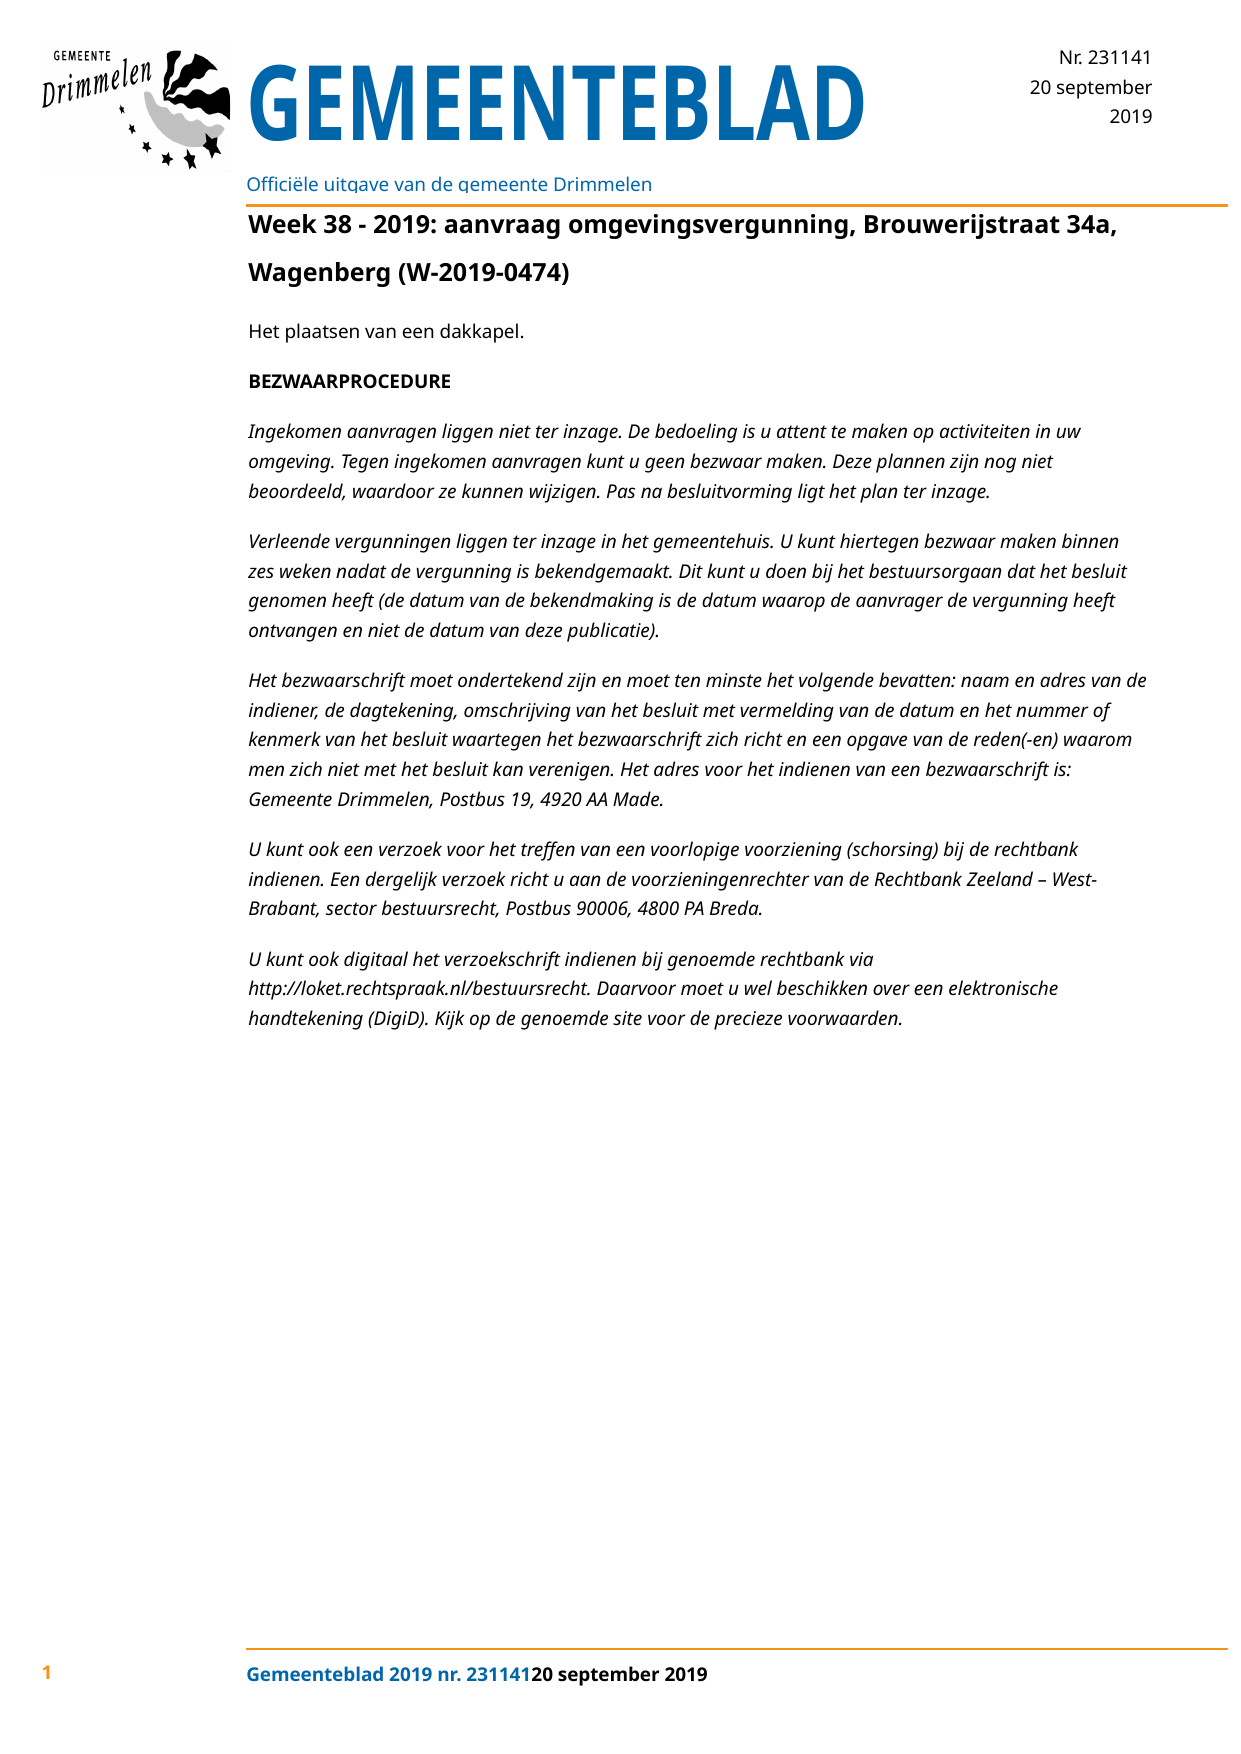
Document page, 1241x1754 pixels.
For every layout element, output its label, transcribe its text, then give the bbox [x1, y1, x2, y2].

text Week 38 - 2019: aanvraag omgevingsvergunning, Brouwerijstraat 34a, Wagenberg (W-2019-0474) [248, 207, 1152, 288]
text U kunt ook digitaal het verzoekschrift indienen bij genoemde rechtbank via http://loket.rechtspraak.nl/bestuursrecht. Daarvoor moet u wel beschikken over een elektronische handtekening (DigiD). Kijk op de genoemde site voor de precieze voorwaarden. [248, 946, 1152, 1031]
text U kunt ook een verzoek voor het treffen van een voorlopige voorziening (schorsing) bij de rechtbank indienen. Een dergelijk verzoek richt u aan de voorzieningenrechter van de Rechtbank Zeeland – West-Brabant, sector bestuursrecht, Postbus 90006, 4800 PA Breda. [248, 836, 1152, 921]
picture [41, 47, 231, 172]
text Het plaatsen van een dakkapel. [248, 318, 1152, 344]
text Het bezwaarschrift moet ondertekend zijn en moet ten minste het volgende bevatten: naam en adres van de indiener, de dagtekening, omschrijving van het besluit met vermelding van de datum en het nummer of kenmerk van het besluit waartegen het bezwaarschrift zich richt en een opgave van de reden(-en) waarom men zich niet met het besluit kan verenigen. Het adres voor het indienen van een bezwaarschrift is: Gemeente Drimmelen, Postbus 19, 4920 AA Made. [248, 667, 1152, 812]
text Verleende vergunningen liggen ter inzage in het gemeentehuis. U kunt hiertegen bezwaar maken binnen zes weken nadat de vergunning is bekendgemaakt. Dit kunt u doen bij het bestuursorgaan dat het besluit genomen heeft (de datum van de bekendmaking is de datum waarop de aanvrager de vergunning heeft ontvangen en niet de datum van deze publicatie). [248, 528, 1152, 643]
text Ingekomen aanvragen liggen niet ter inzage. De bedoeling is u attent te maken op activiteiten in uw omgeving. Tegen ingekomen aanvragen kunt u geen bezwaar maken. Deze plannen zijn nog niet beoordeeld, waardoor ze kunnen wijzigen. Pas na besluitvorming ligt het plan ter inzage. [248, 419, 1152, 504]
text BEZWAARPROCEDURE [248, 368, 1152, 394]
